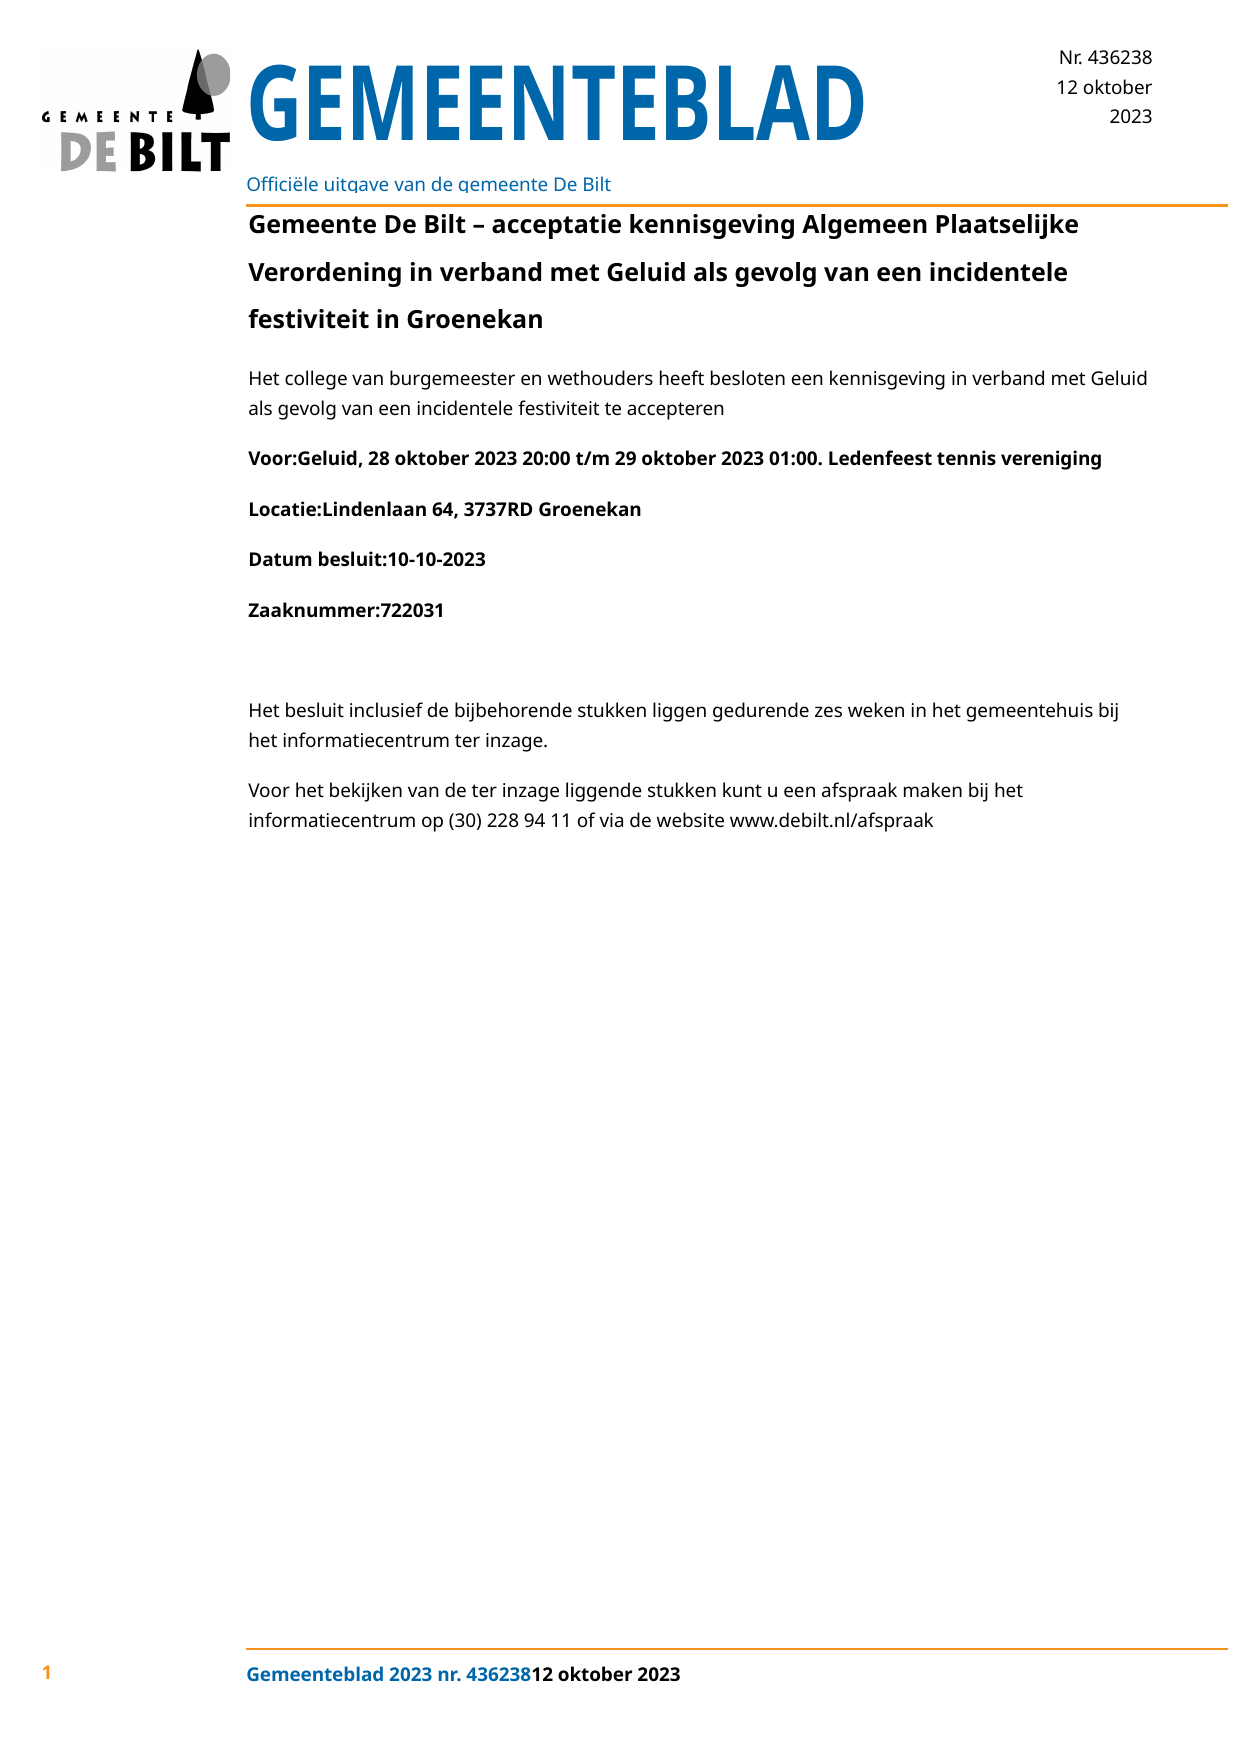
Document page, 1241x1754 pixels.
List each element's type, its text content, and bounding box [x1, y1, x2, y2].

picture [41, 47, 231, 172]
text Voor:Geluid, 28 oktober 2023 20:00 t/m 29 oktober 2023 01:00. Ledenfeest tennis vereniging [248, 446, 1152, 471]
text Zaaknummer:722031 [248, 597, 1152, 622]
text Het college van burgemeester en wethouders heeft besloten een kennisgeving in verband met Geluid als gevolg van een incidentele festiviteit te accepteren [248, 366, 1152, 421]
text Locatie:Lindenlaan 64, 3737RD Groenekan [248, 496, 1152, 522]
text Datum besluit:10-10-2023 [248, 546, 1152, 572]
text Voor het bekijken van de ter inzage liggende stukken kunt u een afspraak maken bij het informatiecentrum op (30) 228 94 11 of via de website www.debilt.nl/afspraak [248, 778, 1152, 833]
text Het besluit inclusief de bijbehorende stukken liggen gedurende zes weken in het gemeentehuis bij het informatiecentrum ter inzage. [248, 698, 1152, 753]
text Gemeente De Bilt – acceptatie kennisgeving Algemeen Plaatselijke Verordening in verband met Geluid als gevolg van een incidentele festiviteit in Groenekan [248, 207, 1152, 336]
